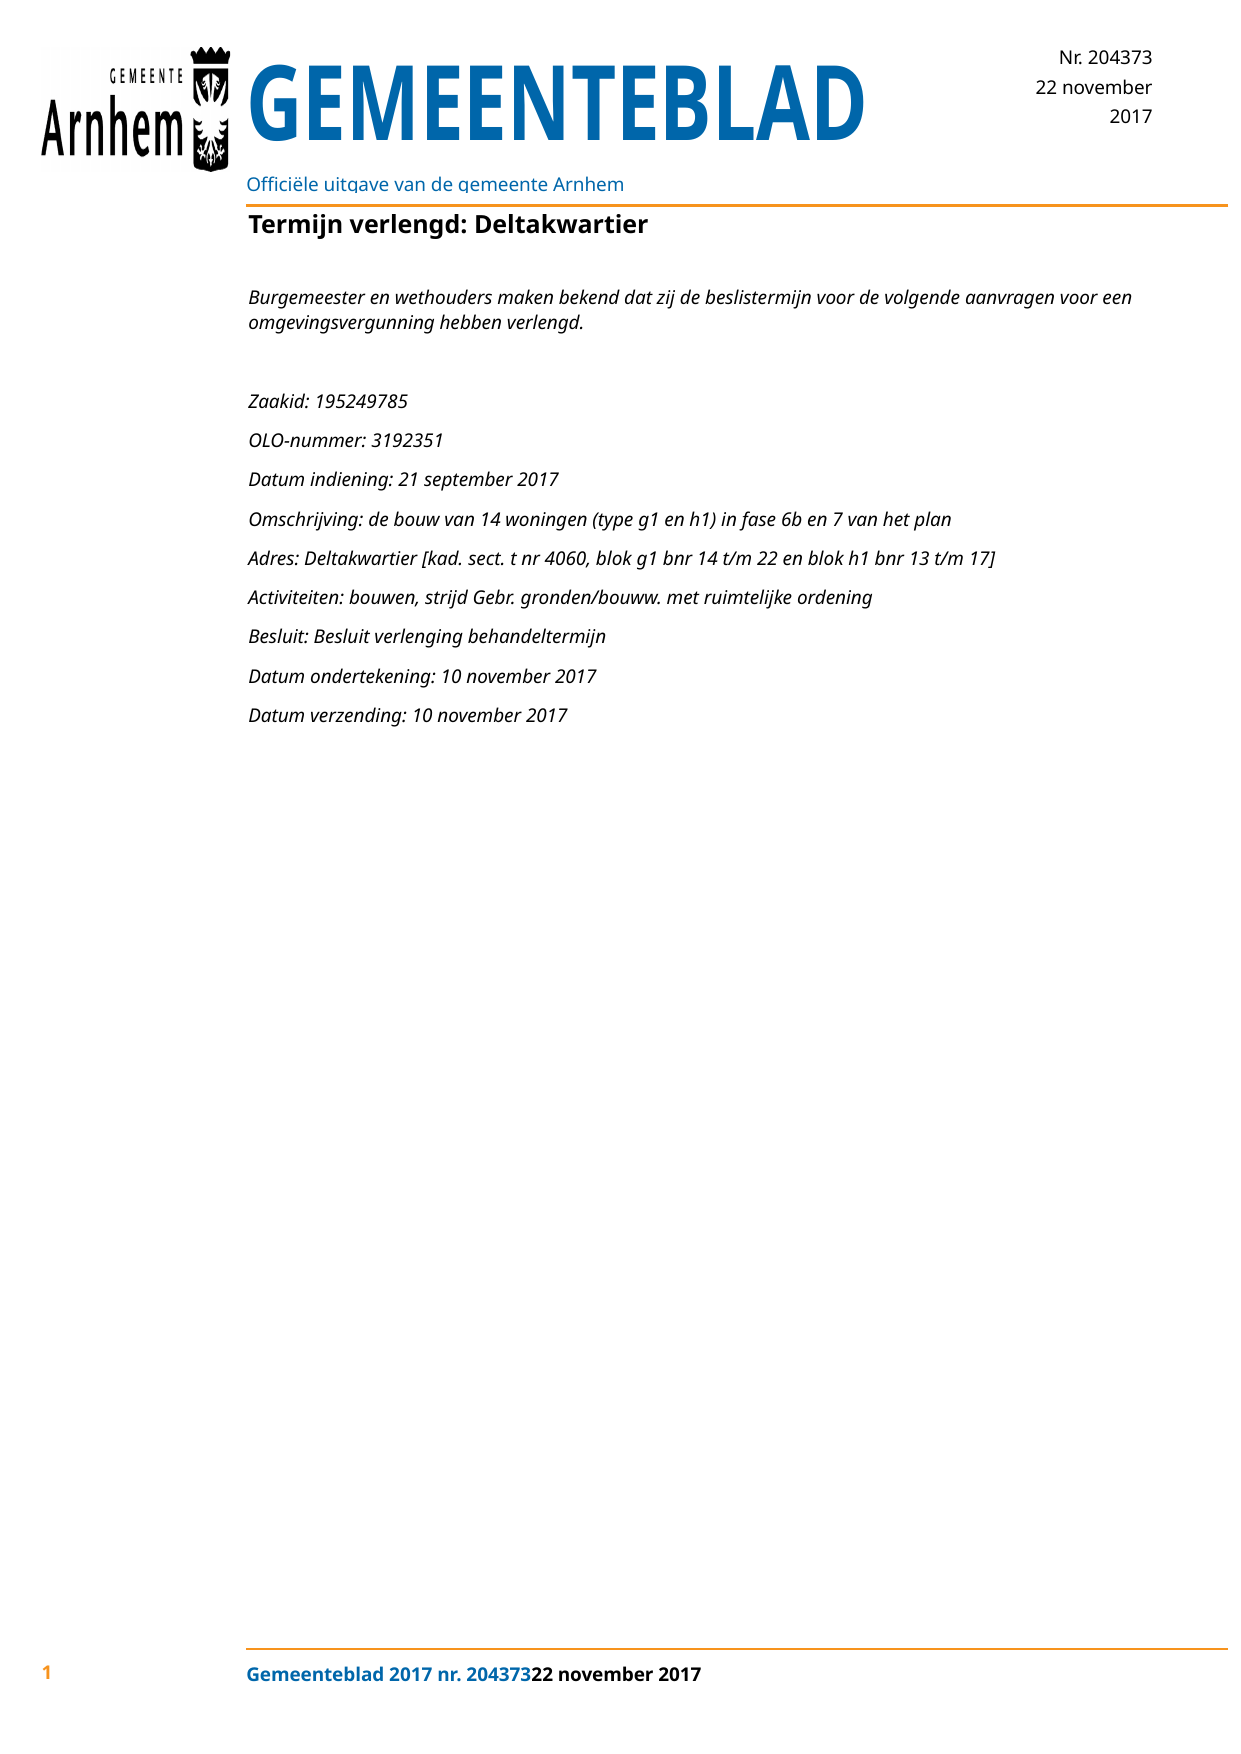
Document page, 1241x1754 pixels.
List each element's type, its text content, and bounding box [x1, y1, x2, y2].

text Burgemeester en wethouders maken bekend dat zij de beslistermijn voor de volgende aanvragen voor een omgevingsvergunning hebben verlengd. [248, 284, 1152, 335]
text Termijn verlengd: Deltakwartier [248, 207, 1152, 241]
text Adres: Deltakwartier [kad. sect. t nr 4060, blok g1 bnr 14 t/m 22 en blok h1 bnr 13 t/m 17] [248, 545, 1152, 571]
text Datum verzending: 10 november 2017 [248, 702, 1152, 728]
text Datum indiening: 21 september 2017 [248, 467, 1152, 492]
text Datum ondertekening: 10 november 2017 [248, 663, 1152, 689]
text OLO-nummer: 3192351 [248, 427, 1152, 453]
text Omschrijving: de bouw van 14 woningen (type g1 en h1) in fase 6b en 7 van het plan [248, 506, 1152, 532]
text Zaakid: 195249785 [248, 388, 1152, 414]
text Besluit: Besluit verlenging behandeltermijn [248, 624, 1152, 649]
picture [41, 47, 231, 172]
text Activiteiten: bouwen, strijd Gebr. gronden/bouww. met ruimtelijke ordening [248, 584, 1152, 610]
